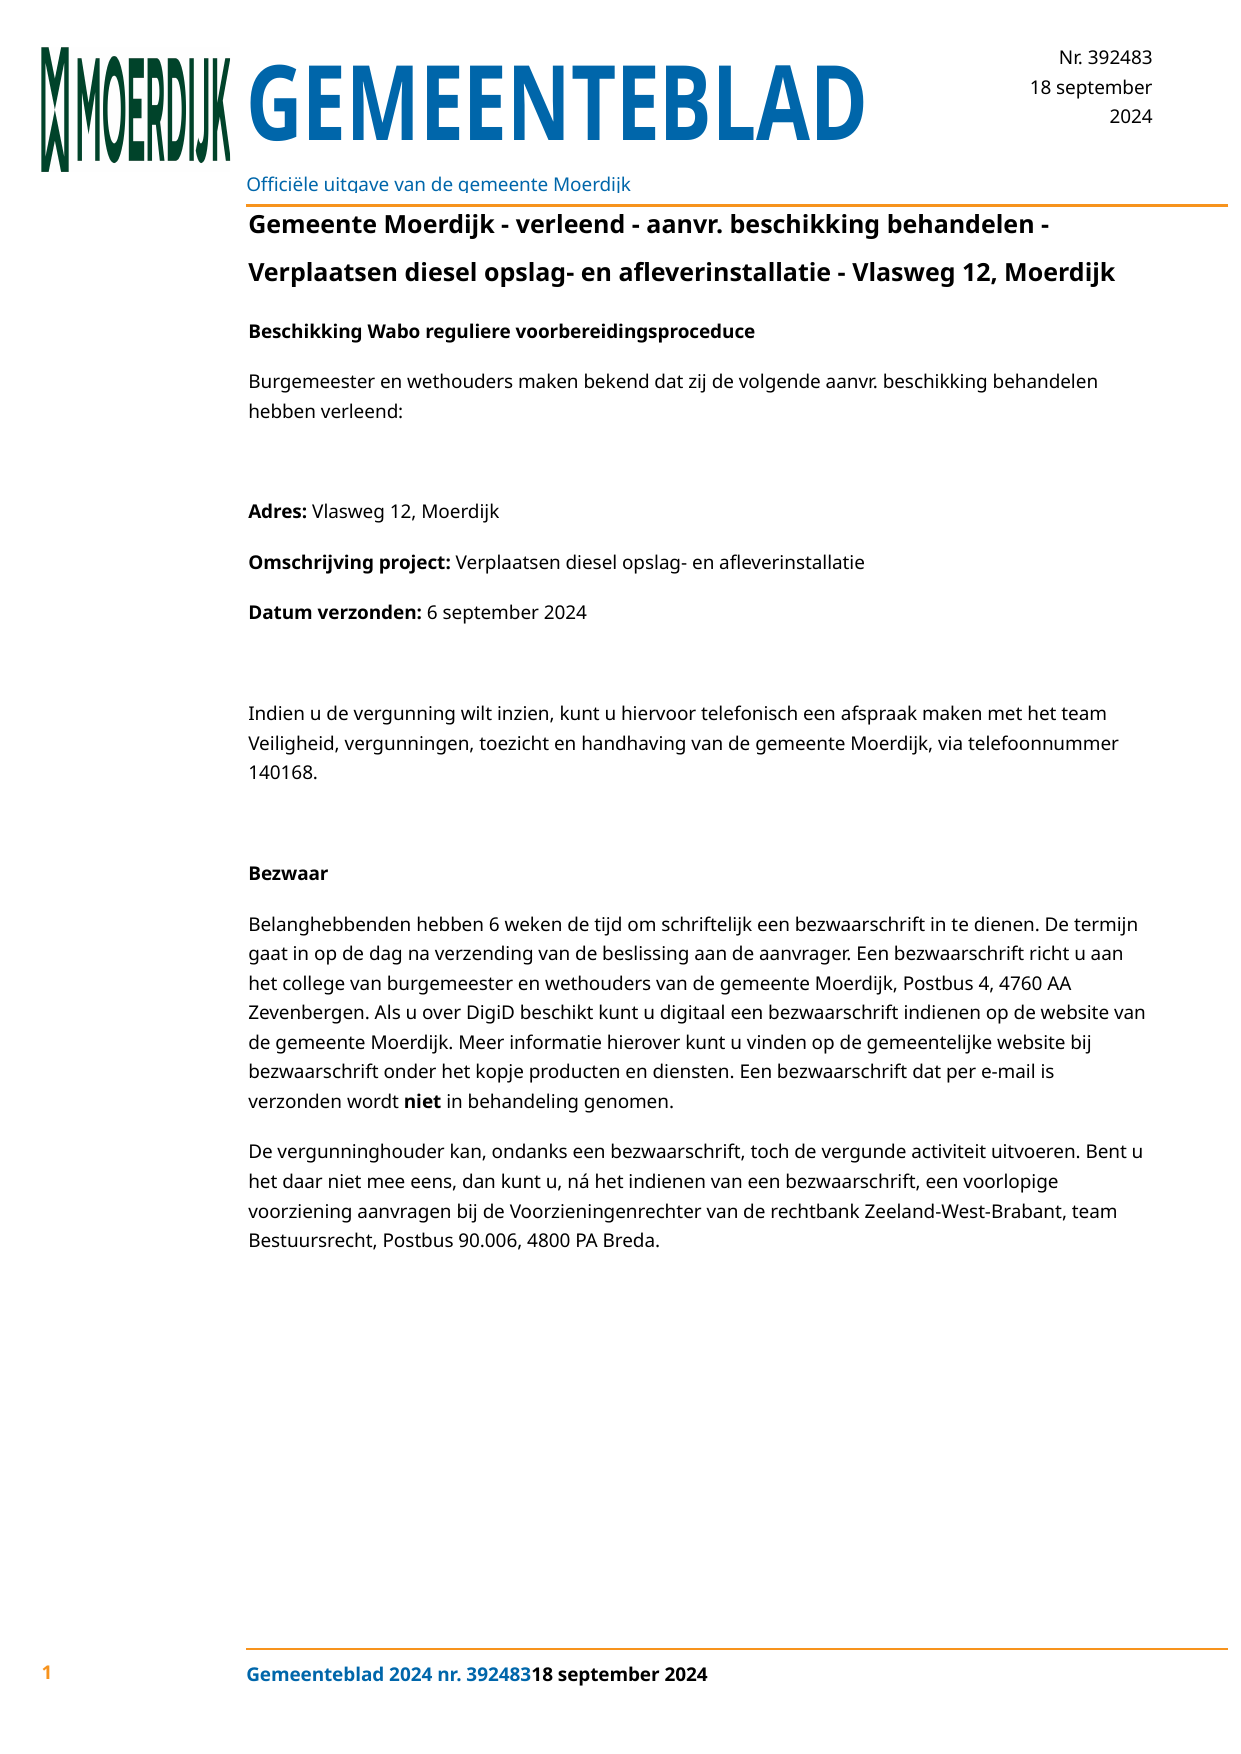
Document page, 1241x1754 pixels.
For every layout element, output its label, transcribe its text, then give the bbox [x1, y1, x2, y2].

text Adres: Vlasweg 12, Moerdijk [248, 499, 1152, 524]
text Gemeente Moerdijk - verleend - aanvr. beschikking behandelen - Verplaatsen diesel opslag- en afleverinstallatie - Vlasweg 12, Moerdijk [248, 207, 1152, 288]
text Datum verzonden: 6 september 2024 [248, 599, 1152, 625]
picture [41, 47, 231, 172]
text Belanghebbenden hebben 6 weken de tijd om schriftelijk een bezwaarschrift in te dienen. De termijn gaat in op de dag na verzending van de beslissing aan de aanvrager. Een bezwaarschrift richt u aan het college van burgemeester en wethouders van de gemeente Moerdijk, Postbus 4, 4760 AA Zevenbergen. Als u over DigiD beschikt kunt u digitaal een bezwaarschrift indienen op de website van de gemeente Moerdijk. Meer informatie hierover kunt u vinden op de gemeentelijke website bij bezwaarschrift onder het kopje producten en diensten. Een bezwaarschrift dat per e-mail is verzonden wordt niet in behandeling genomen. [248, 911, 1152, 1114]
text Indien u de vergunning wilt inzien, kunt u hiervoor telefonisch een afspraak maken met het team Veiligheid, vergunningen, toezicht en handhaving van de gemeente Moerdijk, via telefoonnummer 140168. [248, 700, 1152, 785]
text Burgemeester en wethouders maken bekend dat zij de volgende aanvr. beschikking behandelen hebben verleend: [248, 368, 1152, 424]
text Omschrijving project: Verplaatsen diesel opslag- en afleverinstallatie [248, 549, 1152, 575]
text Bezwaar [248, 860, 1152, 886]
text De vergunninghouder kan, ondanks een bezwaarschrift, toch de vergunde activiteit uitvoeren. Bent u het daar niet mee eens, dan kunt u, ná het indienen van een bezwaarschrift, een voorlopige voorziening aanvragen bij de Voorzieningenrechter van de rechtbank Zeeland-West-Brabant, team Bestuursrecht, Postbus 90.006, 4800 PA Breda. [248, 1139, 1152, 1253]
text Beschikking Wabo reguliere voorbereidingsproceduce [248, 318, 1152, 344]
